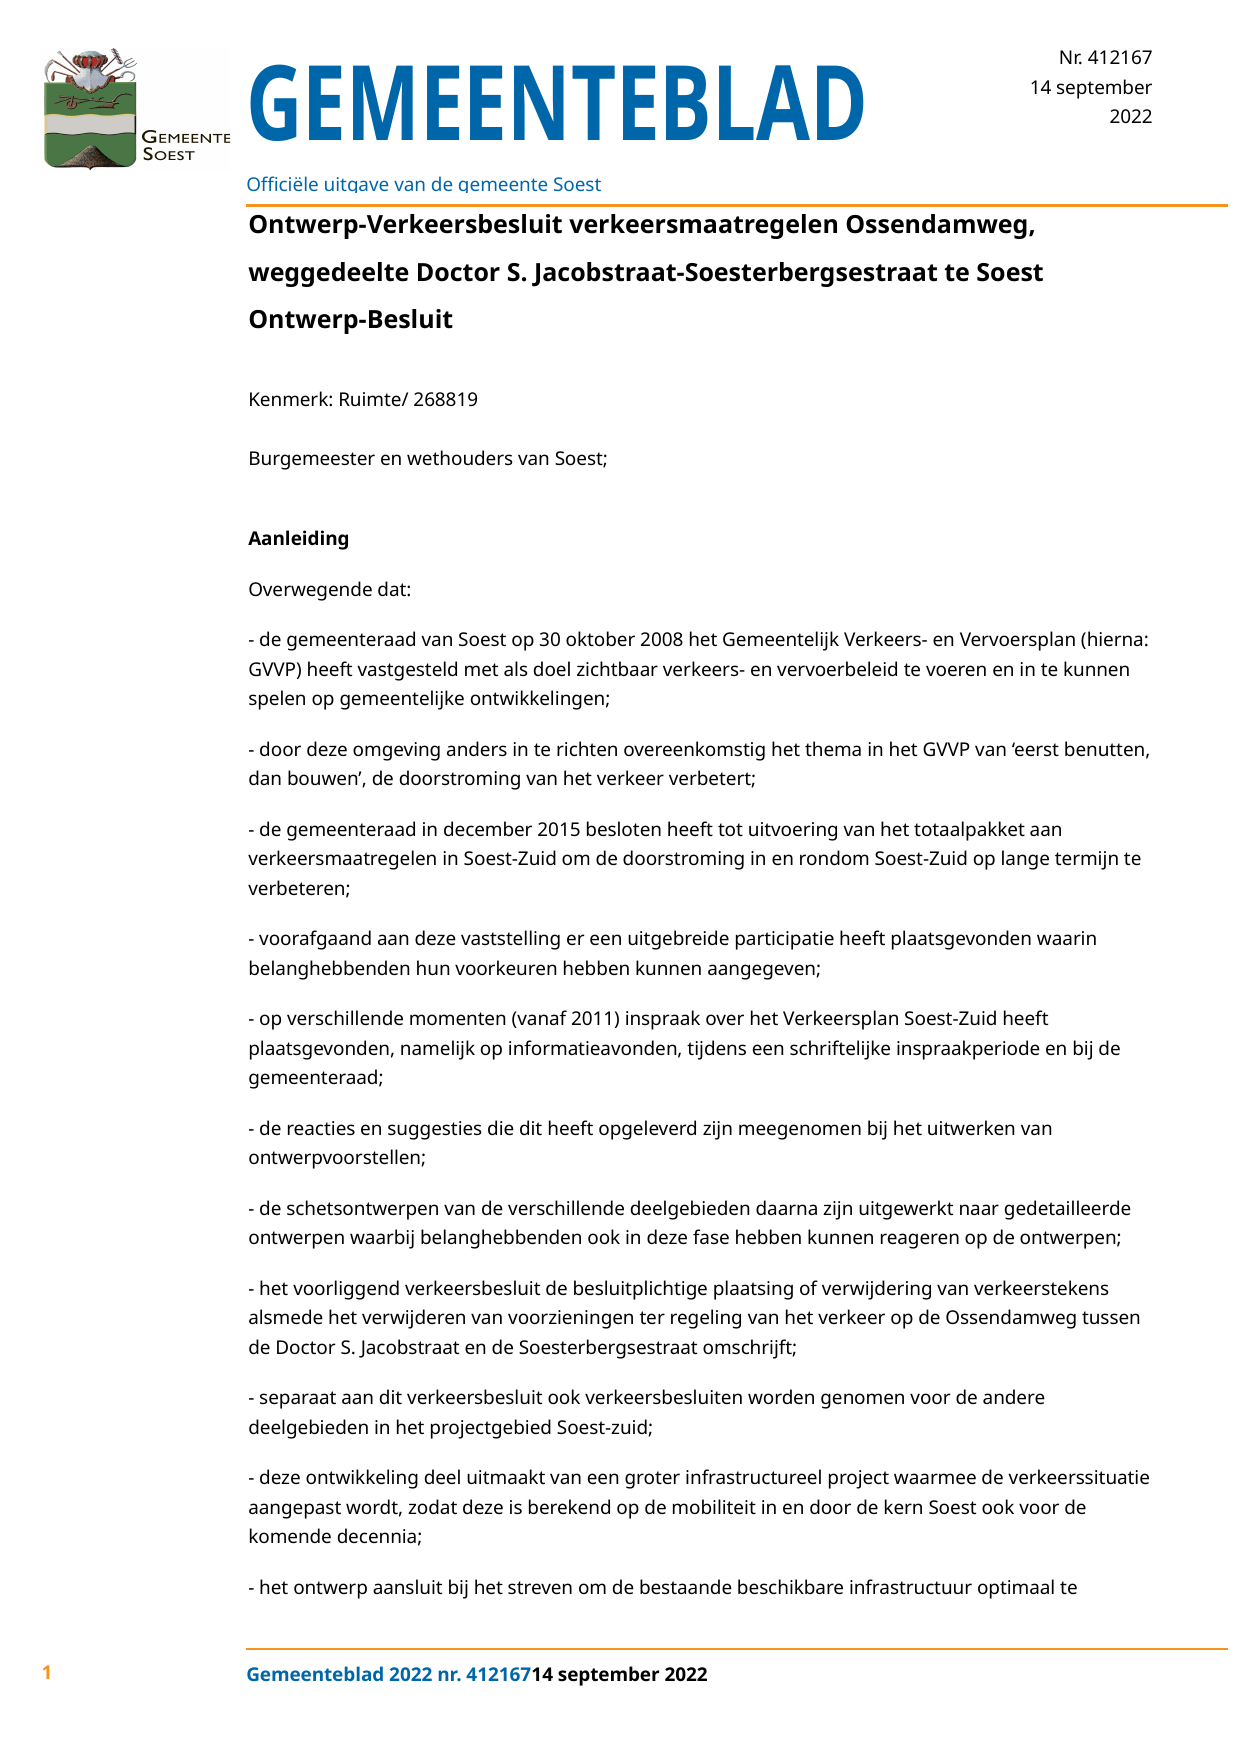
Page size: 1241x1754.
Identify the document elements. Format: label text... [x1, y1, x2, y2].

text Burgemeester en wethouders van Soest; [248, 445, 1152, 471]
text - de gemeenteraad van Soest op 30 oktober 2008 het Gemeentelijk Verkeers- en Vervoersplan (hierna: GVVP) heeft vastgesteld met als doel zichtbaar verkeers- en vervoerbeleid te voeren en in te kunnen spelen op gemeentelijke ontwikkelingen; [248, 626, 1152, 711]
text Overwegende dat: [248, 576, 1152, 602]
text - op verschillende momenten (vanaf 2011) inspraak over het Verkeersplan Soest-Zuid heeft plaatsgevonden, namelijk op informatieavonden, tijdens een schriftelijke inspraakperiode en bij de gemeenteraad; [248, 1005, 1152, 1090]
text Ontwerp-Verkeersbesluit verkeersmaatregelen Ossendamweg, weggedeelte Doctor S. Jacobstraat-Soesterbergsestraat te Soest Ontwerp-Besluit [248, 207, 1152, 336]
text - het ontwerp aansluit bij het streven om de bestaande beschikbare infrastructuur optimaal te [248, 1574, 1152, 1600]
text - door deze omgeving anders in te richten overeenkomstig het thema in het GVVP van ‘eerst benutten, dan bouwen’, de doorstroming van het verkeer verbetert; [248, 736, 1152, 791]
text - de schetsontwerpen van de verschillende deelgebieden daarna zijn uitgewerkt naar gedetailleerde ontwerpen waarbij belanghebbenden ook in deze fase hebben kunnen reageren op de ontwerpen; [248, 1195, 1152, 1250]
text Aanleiding [248, 525, 1152, 551]
text - deze ontwikkeling deel uitmaakt van een groter infrastructureel project waarmee de verkeerssituatie aangepast wordt, zodat deze is berekend op de mobiliteit in en door de kern Soest ook voor de komende decennia; [248, 1464, 1152, 1549]
text Kenmerk: Ruimte/ 268819 [248, 386, 1152, 412]
picture [41, 47, 231, 172]
text - de gemeenteraad in december 2015 besloten heeft tot uitvoering van het totaalpakket aan verkeersmaatregelen in Soest-Zuid om de doorstroming in en rondom Soest-Zuid op lange termijn te verbeteren; [248, 816, 1152, 901]
text - de reacties en suggesties die dit heeft opgeleverd zijn meegenomen bij het uitwerken van ontwerpvoorstellen; [248, 1115, 1152, 1170]
text - voorafgaand aan deze vaststelling er een uitgebreide participatie heeft plaatsgevonden waarin belanghebbenden hun voorkeuren hebben kunnen aangegeven; [248, 925, 1152, 981]
text - het voorliggend verkeersbesluit de besluitplichtige plaatsing of verwijdering van verkeerstekens alsmede het verwijderen van voorzieningen ter regeling van het verkeer op de Ossendamweg tussen de Doctor S. Jacobstraat en de Soesterbergsestraat omschrijft; [248, 1275, 1152, 1360]
text - separaat aan dit verkeersbesluit ook verkeersbesluiten worden genomen voor de andere deelgebieden in het projectgebied Soest-zuid; [248, 1384, 1152, 1440]
